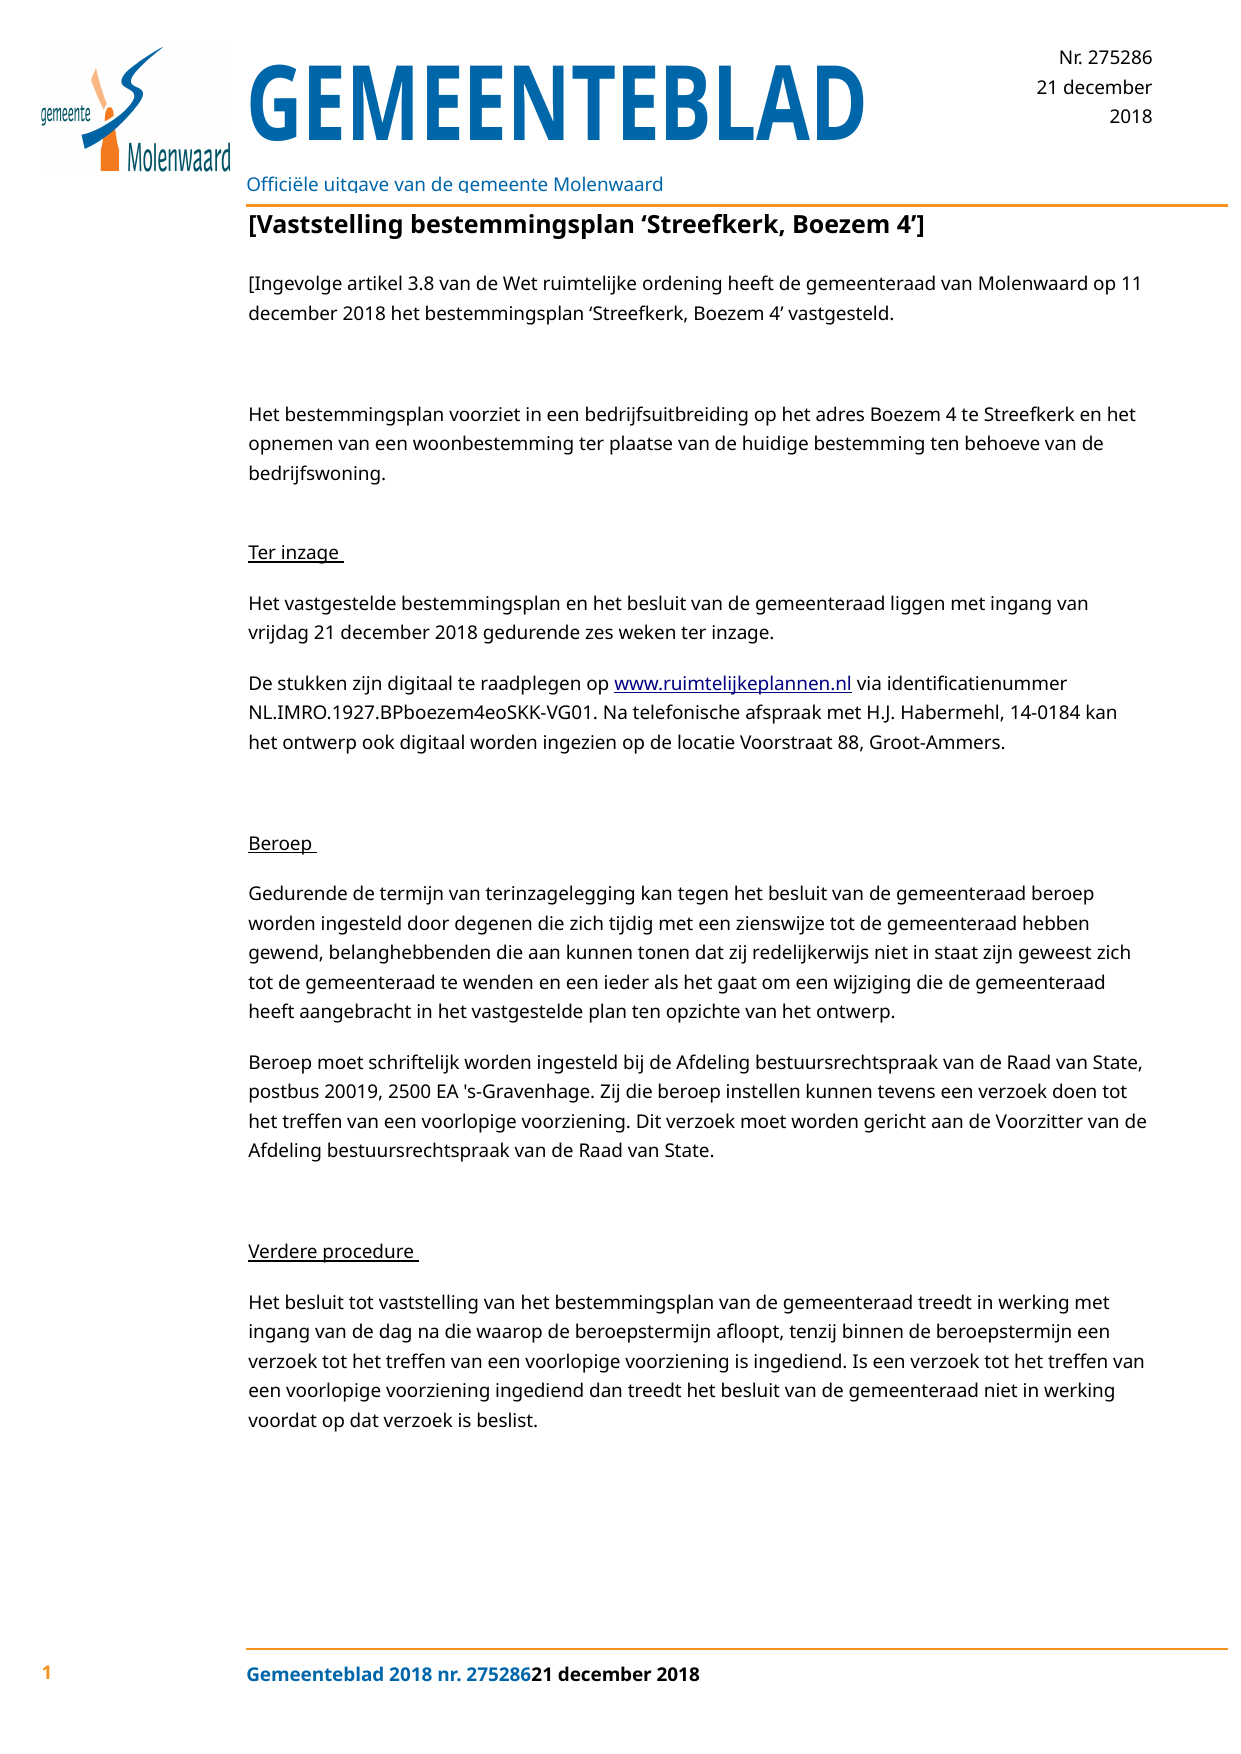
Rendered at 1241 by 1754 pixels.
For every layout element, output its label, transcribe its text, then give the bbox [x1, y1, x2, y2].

text Het vastgestelde bestemmingsplan en het besluit van de gemeenteraad liggen met ingang van vrijdag 21 december 2018 gedurende zes weken ter inzage. [248, 590, 1152, 645]
text Beroep moet schriftelijk worden ingesteld bij de Afdeling bestuursrechtspraak van de Raad van State, postbus 20019, 2500 EA 's-Gravenhage. Zij die beroep instellen kunnen tevens een verzoek doen tot het treffen van een voorlopige voorziening. Dit verzoek moet worden gericht aan de Voorzitter van de Afdeling bestuursrechtspraak van de Raad van State. [248, 1049, 1152, 1163]
text Verdere procedure [248, 1238, 1152, 1264]
text De stukken zijn digitaal te raadplegen op www.ruimtelijkeplannen.nl via identificatienummer NL.IMRO.1927.BPboezem4eoSKK-VG01. Na telefonische afspraak met H.J. Habermehl, 14-0184 kan het ontwerp ook digitaal worden ingezien op de locatie Voorstraat 88, Groot-Ammers. [248, 670, 1152, 755]
text Gedurende de termijn van terinzagelegging kan tegen het besluit van de gemeenteraad beroep worden ingesteld door degenen die zich tijdig met een zienswijze tot de gemeenteraad hebben gewend, belanghebbenden die aan kunnen tonen dat zij redelijkerwijs niet in staat zijn geweest zich tot de gemeenteraad te wenden en een ieder als het gaat om een wijziging die de gemeenteraad heeft aangebracht in het vastgestelde plan ten opzichte van het ontwerp. [248, 880, 1152, 1024]
text [Vaststelling bestemmingsplan ‘Streefkerk, Boezem 4’] [248, 207, 1152, 241]
text Beroep [248, 830, 1152, 856]
text [Ingevolge artikel 3.8 van de Wet ruimtelijke ordening heeft de gemeenteraad van Molenwaard op 11 december 2018 het bestemmingsplan ‘Streefkerk, Boezem 4’ vastgesteld. [248, 270, 1152, 326]
table_header Het bestemmingsplan voorziet in een bedrijfsuitbreiding op het adres Boezem 4 te Streefkerk en het opnemen van een woonbestemming ter plaatse van de huidige bestemming ten behoeve van de bedrijfswoning. [248, 401, 1152, 486]
text Ter inzage [248, 539, 1152, 565]
text Het besluit tot vaststelling van het bestemmingsplan van de gemeenteraad treedt in werking met ingang van de dag na die waarop de beroepstermijn afloopt, tenzij binnen de beroepstermijn een verzoek tot het treffen van een voorlopige voorziening is ingediend. Is een verzoek tot het treffen van een voorlopige voorziening ingediend dan treedt het besluit van de gemeenteraad niet in werking voordat op dat verzoek is beslist. [248, 1289, 1152, 1433]
picture [41, 47, 231, 172]
